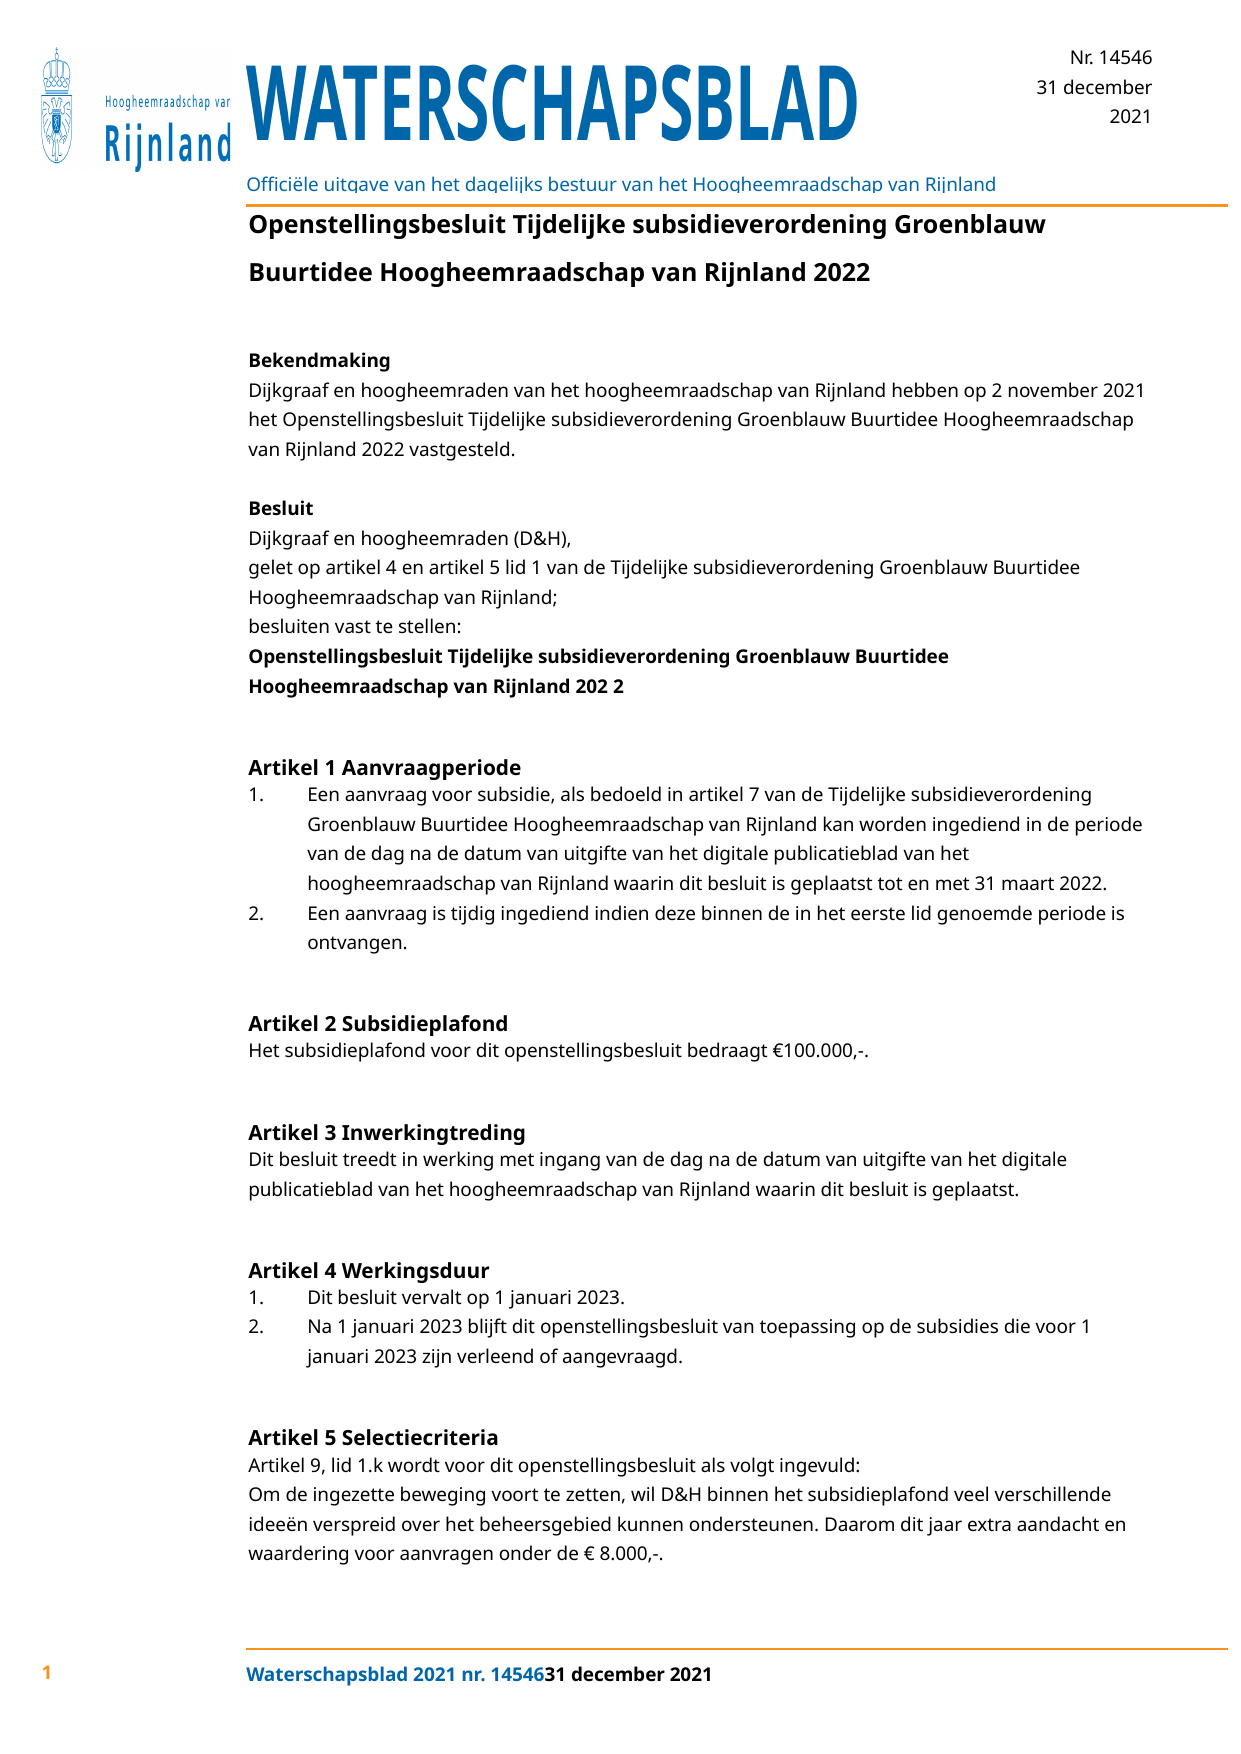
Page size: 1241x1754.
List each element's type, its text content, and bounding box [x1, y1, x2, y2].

list Een aanvraag is tijdig ingediend indien deze binnen de in het eerste lid genoemde periode is ontvangen. [248, 900, 1152, 955]
text Artikel 9, lid 1.k wordt voor dit openstellingsbesluit als volgt ingevuld: [248, 1452, 1152, 1477]
text Het subsidieplafond voor dit openstellingsbesluit bedraagt €100.000,-. [248, 1038, 1152, 1063]
text Bekendmaking [248, 347, 1152, 373]
text Dit besluit treedt in werking met ingang van de dag na de datum van uitgifte van het digitale publicatieblad van het hoogheemraadschap van Rijnland waarin dit besluit is geplaatst. [248, 1146, 1152, 1201]
text Artikel 3 Inwerkingtreding [248, 1118, 1152, 1146]
text Openstellingsbesluit Tijdelijke subsidieverordening Groenblauw Buurtidee Hoogheemraadschap van Rijnland 202 2 [248, 643, 1152, 699]
text Artikel 1 Aanvraagperiode [248, 753, 1152, 781]
list Na 1 januari 2023 blijft dit openstellingsbesluit van toepassing op de subsidies die voor 1 januari 2023 zijn verleend of aangevraagd. [248, 1314, 1152, 1369]
text Dijkgraaf en hoogheemraden van het hoogheemraadschap van Rijnland hebben op 2 november 2021 het Openstellingsbesluit Tijdelijke subsidieverordening Groenblauw Buurtidee Hoogheemraadschap van Rijnland 2022 vastgesteld. [248, 377, 1152, 462]
text Artikel 2 Subsidieplafond [248, 1009, 1152, 1038]
list Dit besluit vervalt op 1 januari 2023. [248, 1284, 1152, 1310]
list Een aanvraag voor subsidie, als bedoeld in artikel 7 van de Tijdelijke subsidieverordening Groenblauw Buurtidee Hoogheemraadschap van Rijnland kan worden ingediend in de periode van de dag na de datum van uitgifte van het digitale publicatieblad van het hoogheemraadschap van Rijnland waarin dit besluit is geplaatst tot en met 31 maart 2022. [248, 781, 1152, 896]
text Artikel 5 Selectiecriteria [248, 1423, 1152, 1452]
text Openstellingsbesluit Tijdelijke subsidieverordening Groenblauw Buurtidee Hoogheemraadschap van Rijnland 2022 [248, 207, 1152, 288]
text Dijkgraaf en hoogheemraden (D&H), [248, 525, 1152, 551]
text gelet op artikel 4 en artikel 5 lid 1 van de Tijdelijke subsidieverordening Groenblauw Buurtidee [248, 554, 1152, 580]
text Hoogheemraadschap van Rijnland; [248, 584, 1152, 610]
picture [41, 47, 231, 172]
text Artikel 4 Werkingsduur [248, 1256, 1152, 1284]
text Besluit [248, 495, 1152, 521]
text besluiten vast te stellen: [248, 614, 1152, 639]
text Om de ingezette beweging voort te zetten, wil D&H binnen het subsidieplafond veel verschillende ideeën verspreid over het beheersgebied kunnen ondersteunen. Daarom dit jaar extra aandacht en waardering voor aanvragen onder de € 8.000,-. [248, 1481, 1152, 1566]
